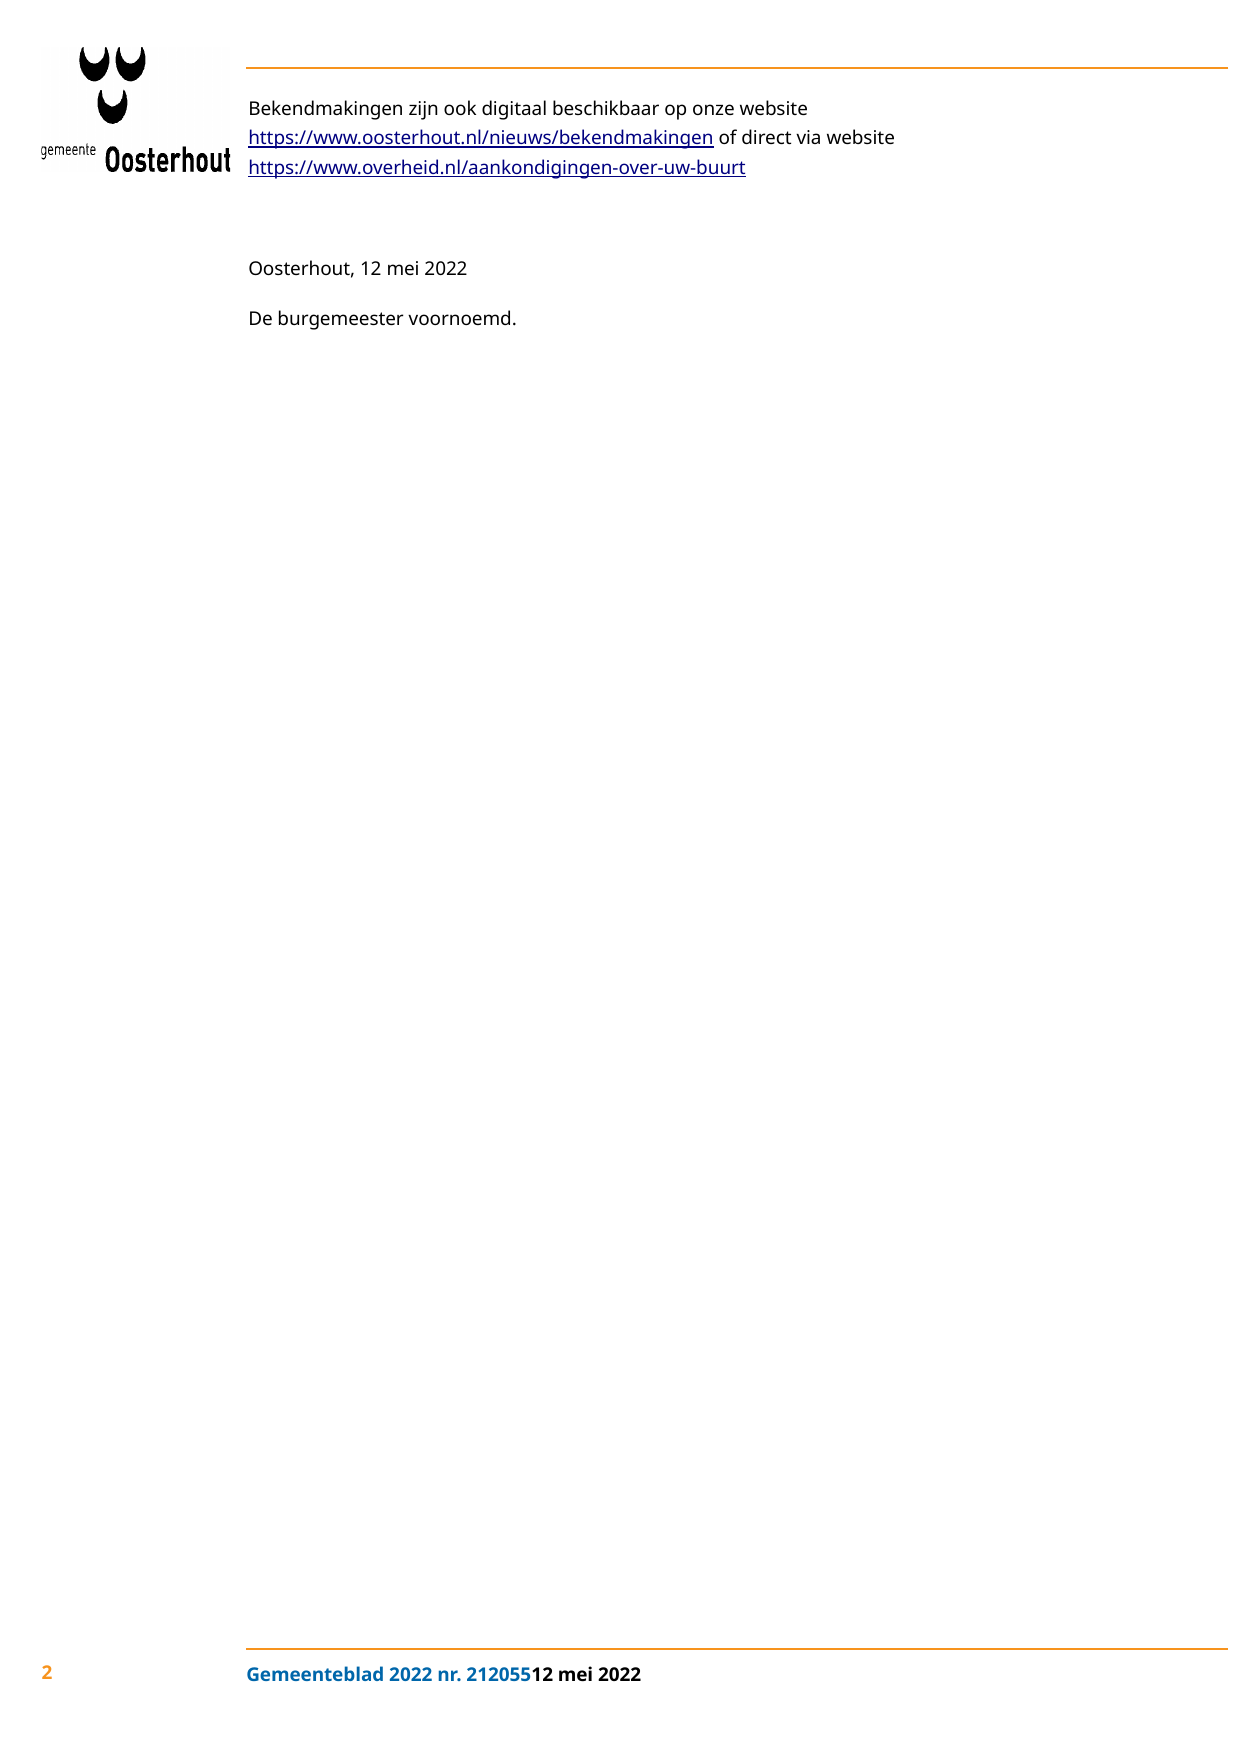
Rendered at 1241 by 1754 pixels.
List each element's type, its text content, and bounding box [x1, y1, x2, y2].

picture [41, 47, 231, 172]
text Oosterhout, 12 mei 2022 [248, 255, 1152, 281]
text De burgemeester voornoemd. [248, 305, 1152, 331]
text Bekendmakingen zijn ook digitaal beschikbaar op onze website https://www.oosterhout.nl/nieuws/bekendmakingen of direct via website https://www.overheid.nl/aankondigingen-over-uw-buurt [248, 95, 1152, 180]
